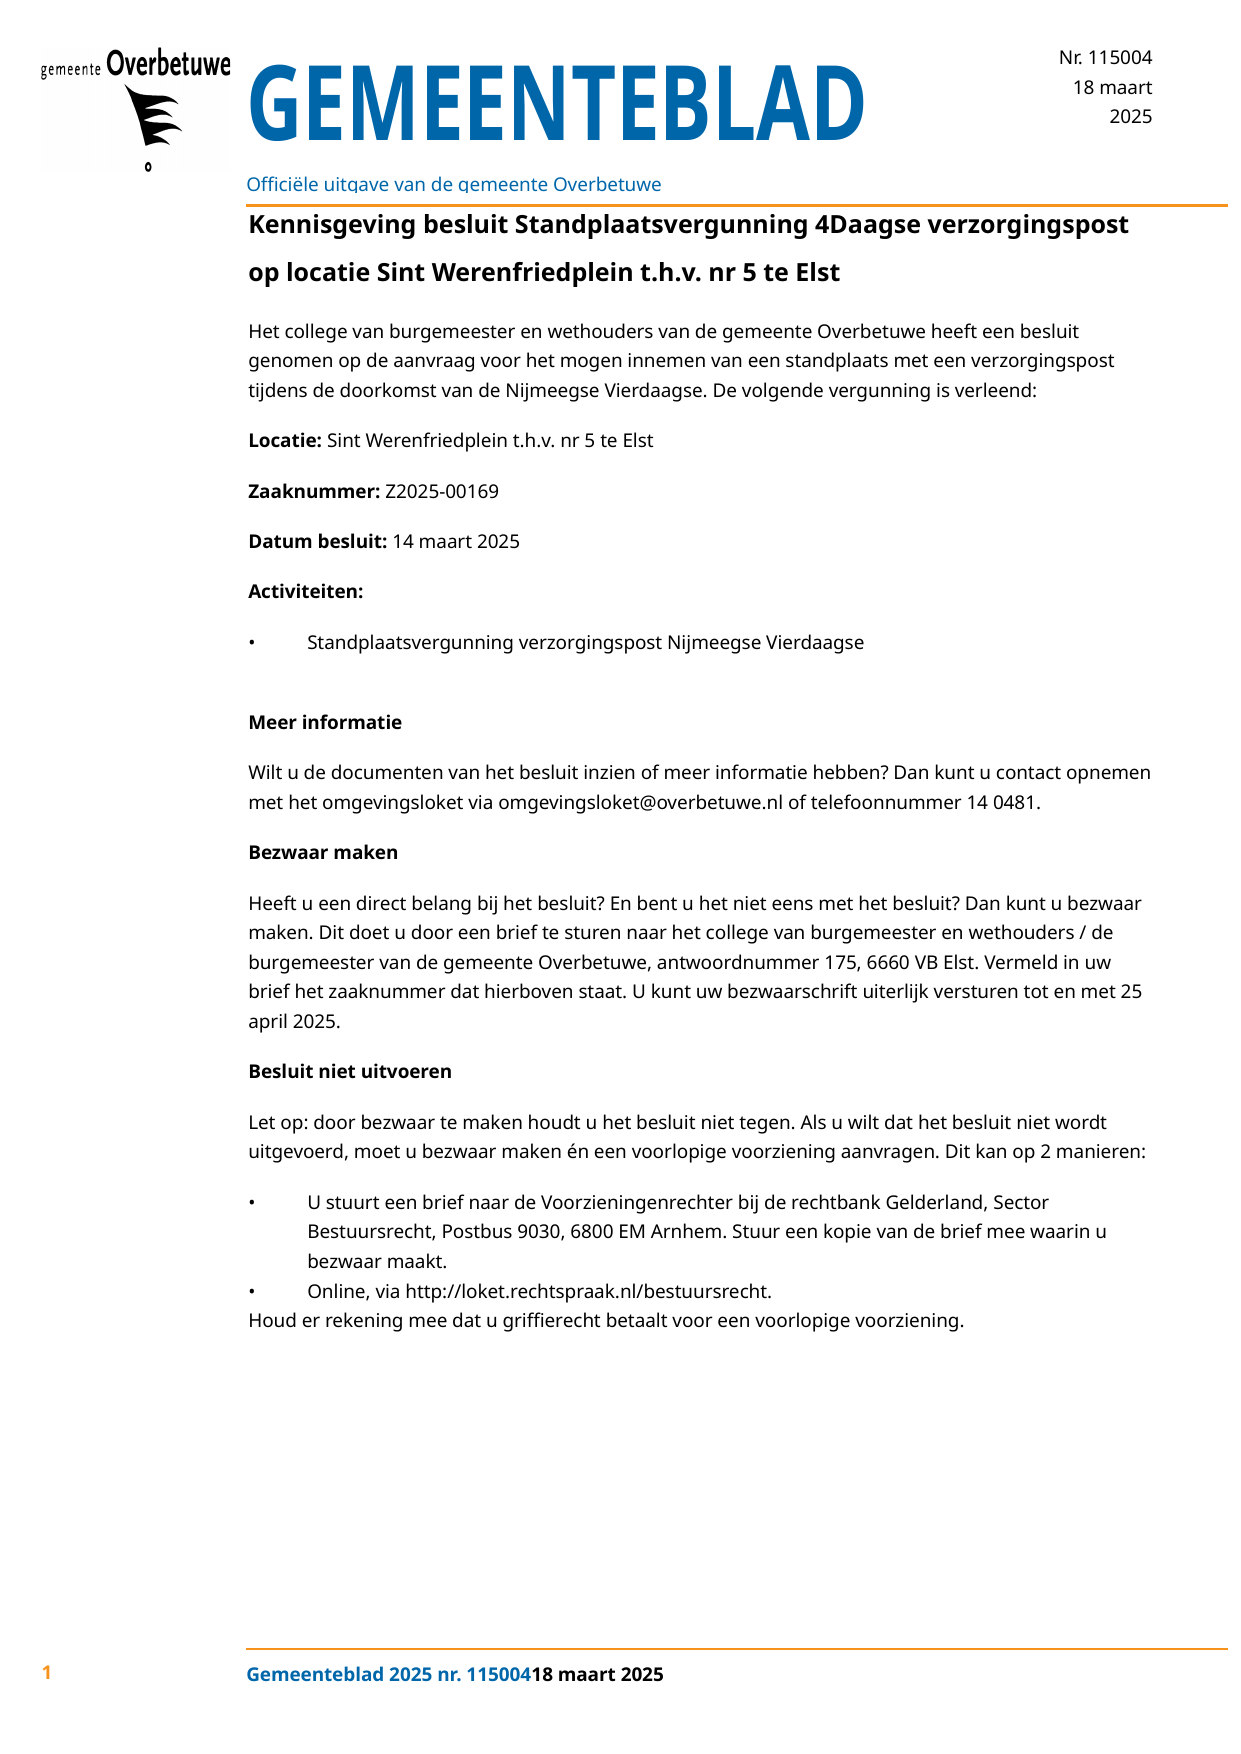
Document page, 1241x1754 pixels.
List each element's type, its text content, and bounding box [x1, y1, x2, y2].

text Houd er rekening mee dat u griffierecht betaalt voor een voorlopige voorziening. [248, 1307, 1152, 1333]
text Datum besluit: 14 maart 2025 [248, 528, 1152, 554]
text Activiteiten: [248, 579, 1152, 604]
picture [41, 47, 231, 172]
text Besluit niet uitvoeren [248, 1059, 1152, 1084]
text Heeft u een direct belang bij het besluit? En bent u het niet eens met het besluit? Dan kunt u bezwaar maken. Dit doet u door een brief te sturen naar het college van burgemeester en wethouders / de burgemeester van de gemeente Overbetuwe, antwoordnummer 175, 6660 VB Elst. Vermeld in uw brief het zaaknummer dat hierboven staat. U kunt uw bezwaarschrift uiterlijk versturen tot en met 25 april 2025. [248, 890, 1152, 1034]
list Online, via http://loket.rechtspraak.nl/bestuursrecht. [248, 1278, 1152, 1304]
text Kennisgeving besluit Standplaatsvergunning 4Daagse verzorgingspost op locatie Sint Werenfriedplein t.h.v. nr 5 te Elst [248, 207, 1152, 288]
text Bezwaar maken [248, 839, 1152, 865]
list U stuurt een brief naar de Voorzieningenrechter bij de rechtbank Gelderland, Sector Bestuursrecht, Postbus 9030, 6800 EM Arnhem. Stuur een kopie van de brief mee waarin u bezwaar maakt. [248, 1189, 1152, 1274]
text Locatie: Sint Werenfriedplein t.h.v. nr 5 te Elst [248, 427, 1152, 453]
list Standplaatsvergunning verzorgingspost Nijmeegse Vierdaagse [248, 629, 1152, 655]
text Zaaknummer: Z2025-00169 [248, 478, 1152, 504]
text Let op: door bezwaar te maken houdt u het besluit niet tegen. Als u wilt dat het besluit niet wordt uitgevoerd, moet u bezwaar maken én een voorlopige voorziening aanvragen. Dit kan op 2 manieren: [248, 1109, 1152, 1164]
text Het college van burgemeester en wethouders van de gemeente Overbetuwe heeft een besluit genomen op de aanvraag voor het mogen innemen van een standplaats met een verzorgingspost tijdens de doorkomst van de Nijmeegse Vierdaagse. De volgende vergunning is verleend: [248, 318, 1152, 403]
text Meer informatie [248, 709, 1152, 735]
text Wilt u de documenten van het besluit inzien of meer informatie hebben? Dan kunt u contact opnemen met het omgevingsloket via omgevingsloket@overbetuwe.nl of telefoonnummer 14 0481. [248, 759, 1152, 815]
